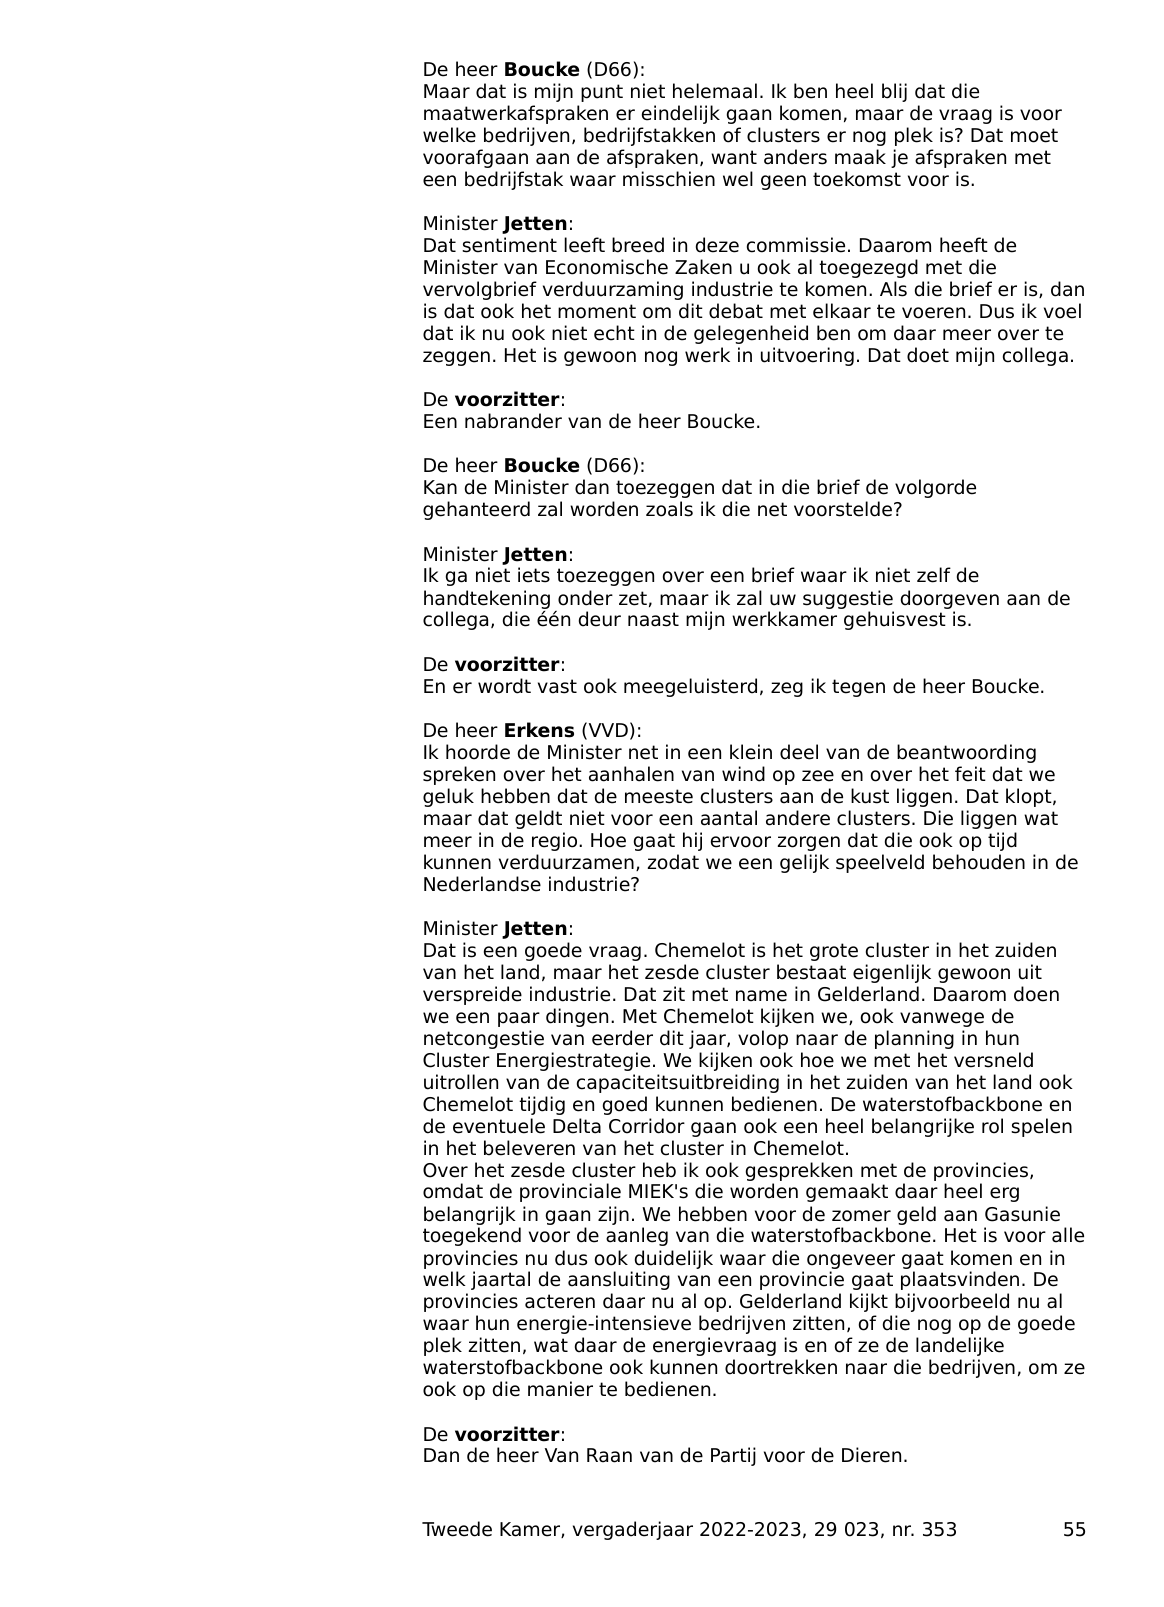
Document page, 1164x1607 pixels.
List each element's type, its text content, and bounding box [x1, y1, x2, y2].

text De heer Erkens (VVD): [422, 720, 1087, 742]
text De voorzitter: [422, 389, 1087, 411]
text Minister Jetten: [422, 918, 1087, 940]
text Ik ga niet iets toezeggen over een brief waar ik niet zelf de handtekening onder zet, maar ik zal uw suggestie doorgeven aan de collega, die één deur naast mijn werkkamer gehuisvest is. [422, 565, 1087, 631]
text Kan de Minister dan toezeggen dat in die brief de volgorde gehanteerd zal worden zoals ik die net voorstelde? [422, 477, 1087, 521]
text Dat is een goede vraag. Chemelot is het grote cluster in het zuiden van het land, maar het zesde cluster bestaat eigenlijk gewoon uit verspreide industrie. Dat zit met name in Gelderland. Daarom doen we een paar dingen. Met Chemelot kijken we, ook vanwege de netcongestie van eerder dit jaar, volop naar de planning in hun Cluster Energiestrategie. We kijken ook hoe we met het versneld uitrollen van de capaciteitsuitbreiding in het zuiden van het land ook Chemelot tijdig en goed kunnen bedienen. De waterstofbackbone en de eventuele Delta Corridor gaan ook een heel belangrijke rol spelen in het beleveren van het cluster in Chemelot. [422, 940, 1087, 1159]
text Minister Jetten: [422, 213, 1087, 235]
text Een nabrander van de heer Boucke. [422, 411, 1087, 433]
text Maar dat is mijn punt niet helemaal. Ik ben heel blij dat die maatwerkafspraken er eindelijk gaan komen, maar de vraag is voor welke bedrijven, bedrijfstakken of clusters er nog plek is? Dat moet voorafgaan aan de afspraken, want anders maak je afspraken met een bedrijfstak waar misschien wel geen toekomst voor is. [422, 81, 1087, 191]
text Minister Jetten: [422, 543, 1087, 565]
text En er wordt vast ook meegeluisterd, zeg ik tegen de heer Boucke. [422, 676, 1087, 697]
text Dan de heer Van Raan van de Partij voor de Dieren. [422, 1445, 1087, 1467]
text De heer Boucke (D66): [422, 59, 1087, 81]
text Dat sentiment leeft breed in deze commissie. Daarom heeft de Minister van Economische Zaken u ook al toegezegd met die vervolgbrief verduurzaming industrie te komen. Als die brief er is, dan is dat ook het moment om dit debat met elkaar te voeren. Dus ik voel dat ik nu ook niet echt in de gelegenheid ben om daar meer over te zeggen. Het is gewoon nog werk in uitvoering. Dat doet mijn collega. [422, 235, 1087, 367]
text De voorzitter: [422, 653, 1087, 676]
text Over het zesde cluster heb ik ook gesprekken met de provincies, omdat de provinciale MIEK's die worden gemaakt daar heel erg belangrijk in gaan zijn. We hebben voor de zomer geld aan Gasunie toegekend voor de aanleg van die waterstofbackbone. Het is voor alle provincies nu dus ook duidelijk waar die ongeveer gaat komen en in welk jaartal de aansluiting van een provincie gaat plaatsvinden. De provincies acteren daar nu al op. Gelderland kijkt bijvoorbeeld nu al waar hun energie-intensieve bedrijven zitten, of die nog op de goede plek zitten, wat daar de energievraag is en of ze de landelijke waterstofbackbone ook kunnen doortrekken naar die bedrijven, om ze ook op die manier te bedienen. [422, 1159, 1087, 1401]
text De heer Boucke (D66): [422, 455, 1087, 477]
text Ik hoorde de Minister net in een klein deel van de beantwoording spreken over het aanhalen van wind op zee en over het feit dat we geluk hebben dat de meeste clusters aan de kust liggen. Dat klopt, maar dat geldt niet voor een aantal andere clusters. Die liggen wat meer in de regio. Hoe gaat hij ervoor zorgen dat die ook op tijd kunnen verduurzamen, zodat we een gelijk speelveld behouden in de Nederlandse industrie? [422, 742, 1087, 896]
text De voorzitter: [422, 1423, 1087, 1445]
